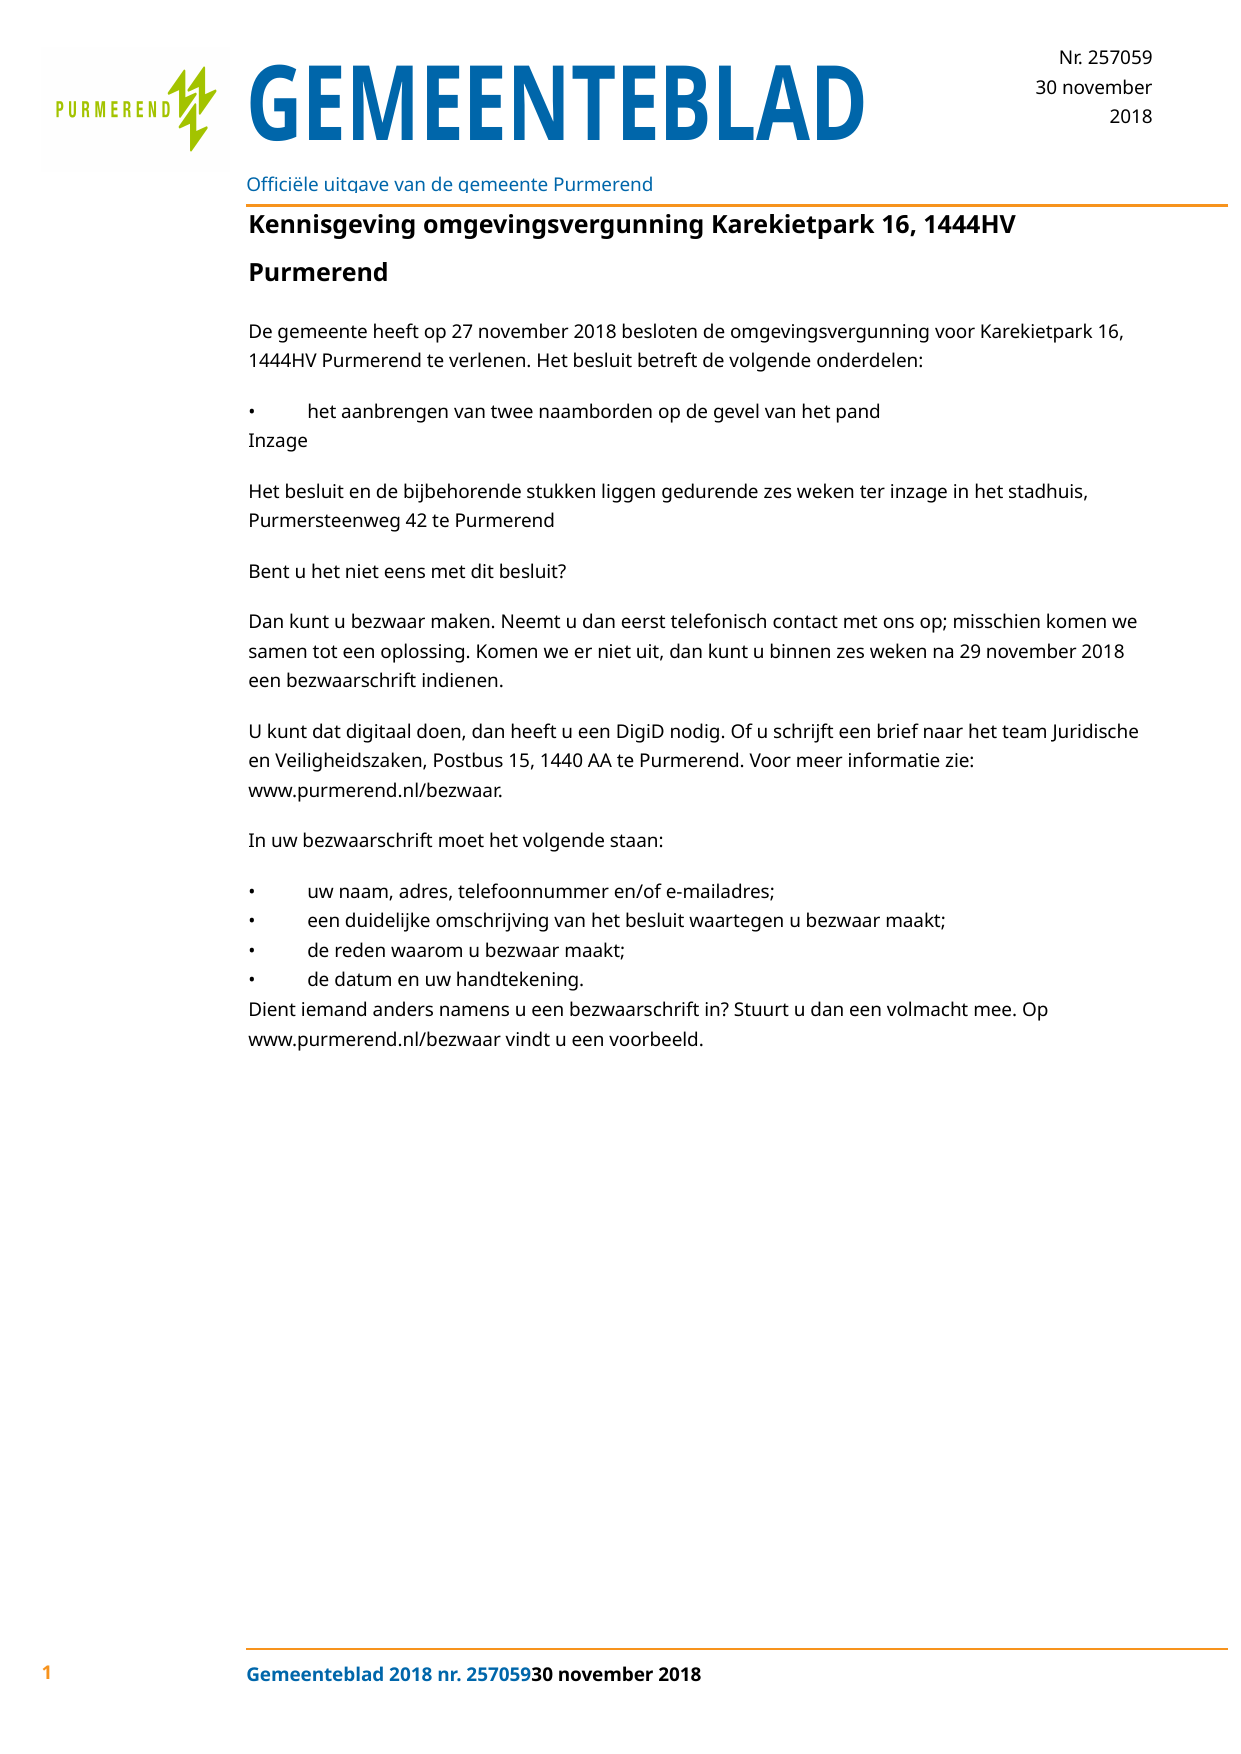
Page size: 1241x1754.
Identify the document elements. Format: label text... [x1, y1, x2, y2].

text Het besluit en de bijbehorende stukken liggen gedurende zes weken ter inzage in het stadhuis, Purmersteenweg 42 te Purmerend [248, 478, 1152, 533]
list uw naam, adres, telefoonnummer en/of e-mailadres; [248, 878, 1152, 904]
text Dan kunt u bezwaar maken. Neemt u dan eerst telefonisch contact met ons op; misschien komen we samen tot een oplossing. Komen we er niet uit, dan kunt u binnen zes weken na 29 november 2018 een bezwaarschrift indienen. [248, 608, 1152, 693]
text Kennisgeving omgevingsvergunning Karekietpark 16, 1444HV Purmerend [248, 207, 1152, 288]
text Bent u het niet eens met dit besluit? [248, 558, 1152, 584]
text De gemeente heeft op 27 november 2018 besloten de omgevingsvergunning voor Karekietpark 16, 1444HV Purmerend te verlenen. Het besluit betreft de volgende onderdelen: [248, 318, 1152, 373]
list de datum en uw handtekening. [248, 967, 1152, 992]
text Inzage [248, 427, 1152, 453]
text U kunt dat digitaal doen, dan heeft u een DigiD nodig. Of u schrijft een brief naar het team Juridische en Veiligheidszaken, Postbus 15, 1440 AA te Purmerend. Voor meer informatie zie: www.purmerend.nl/bezwaar. [248, 718, 1152, 803]
picture [41, 47, 231, 172]
text In uw bezwaarschrift moet het volgende staan: [248, 827, 1152, 853]
text Dient iemand anders namens u een bezwaarschrift in? Stuurt u dan een volmacht mee. Op www.purmerend.nl/bezwaar vindt u een voorbeeld. [248, 996, 1152, 1052]
list het aanbrengen van twee naamborden op de gevel van het pand [248, 398, 1152, 424]
list een duidelijke omschrijving van het besluit waartegen u bezwaar maakt; [248, 907, 1152, 933]
list de reden waarom u bezwaar maakt; [248, 937, 1152, 963]
